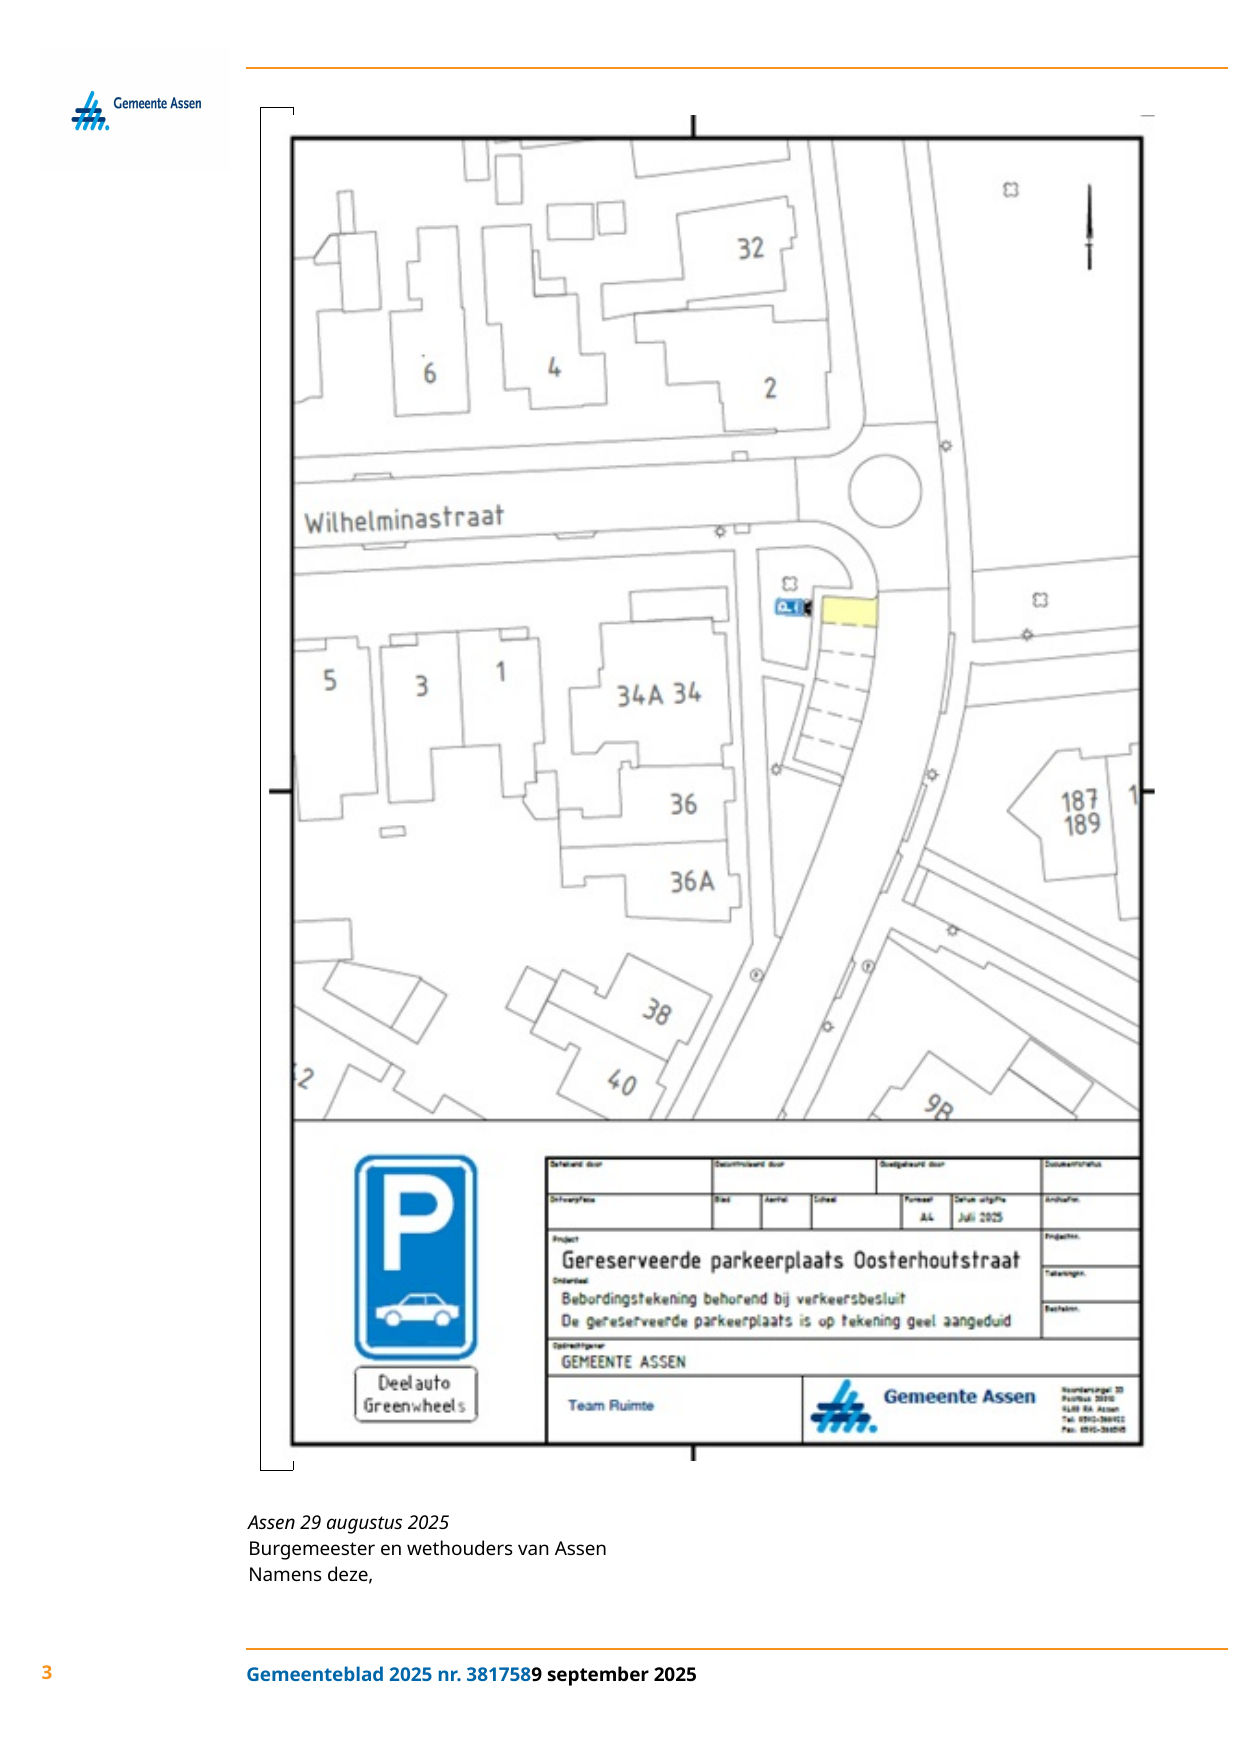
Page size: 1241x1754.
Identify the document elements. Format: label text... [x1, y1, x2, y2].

picture [41, 47, 231, 172]
text Burgemeester en wethouders van Assen [248, 1535, 1152, 1561]
text Assen 29 augustus 2025 [248, 1509, 1152, 1535]
picture [268, 115, 1155, 1461]
text Namens deze, [248, 1561, 1152, 1587]
